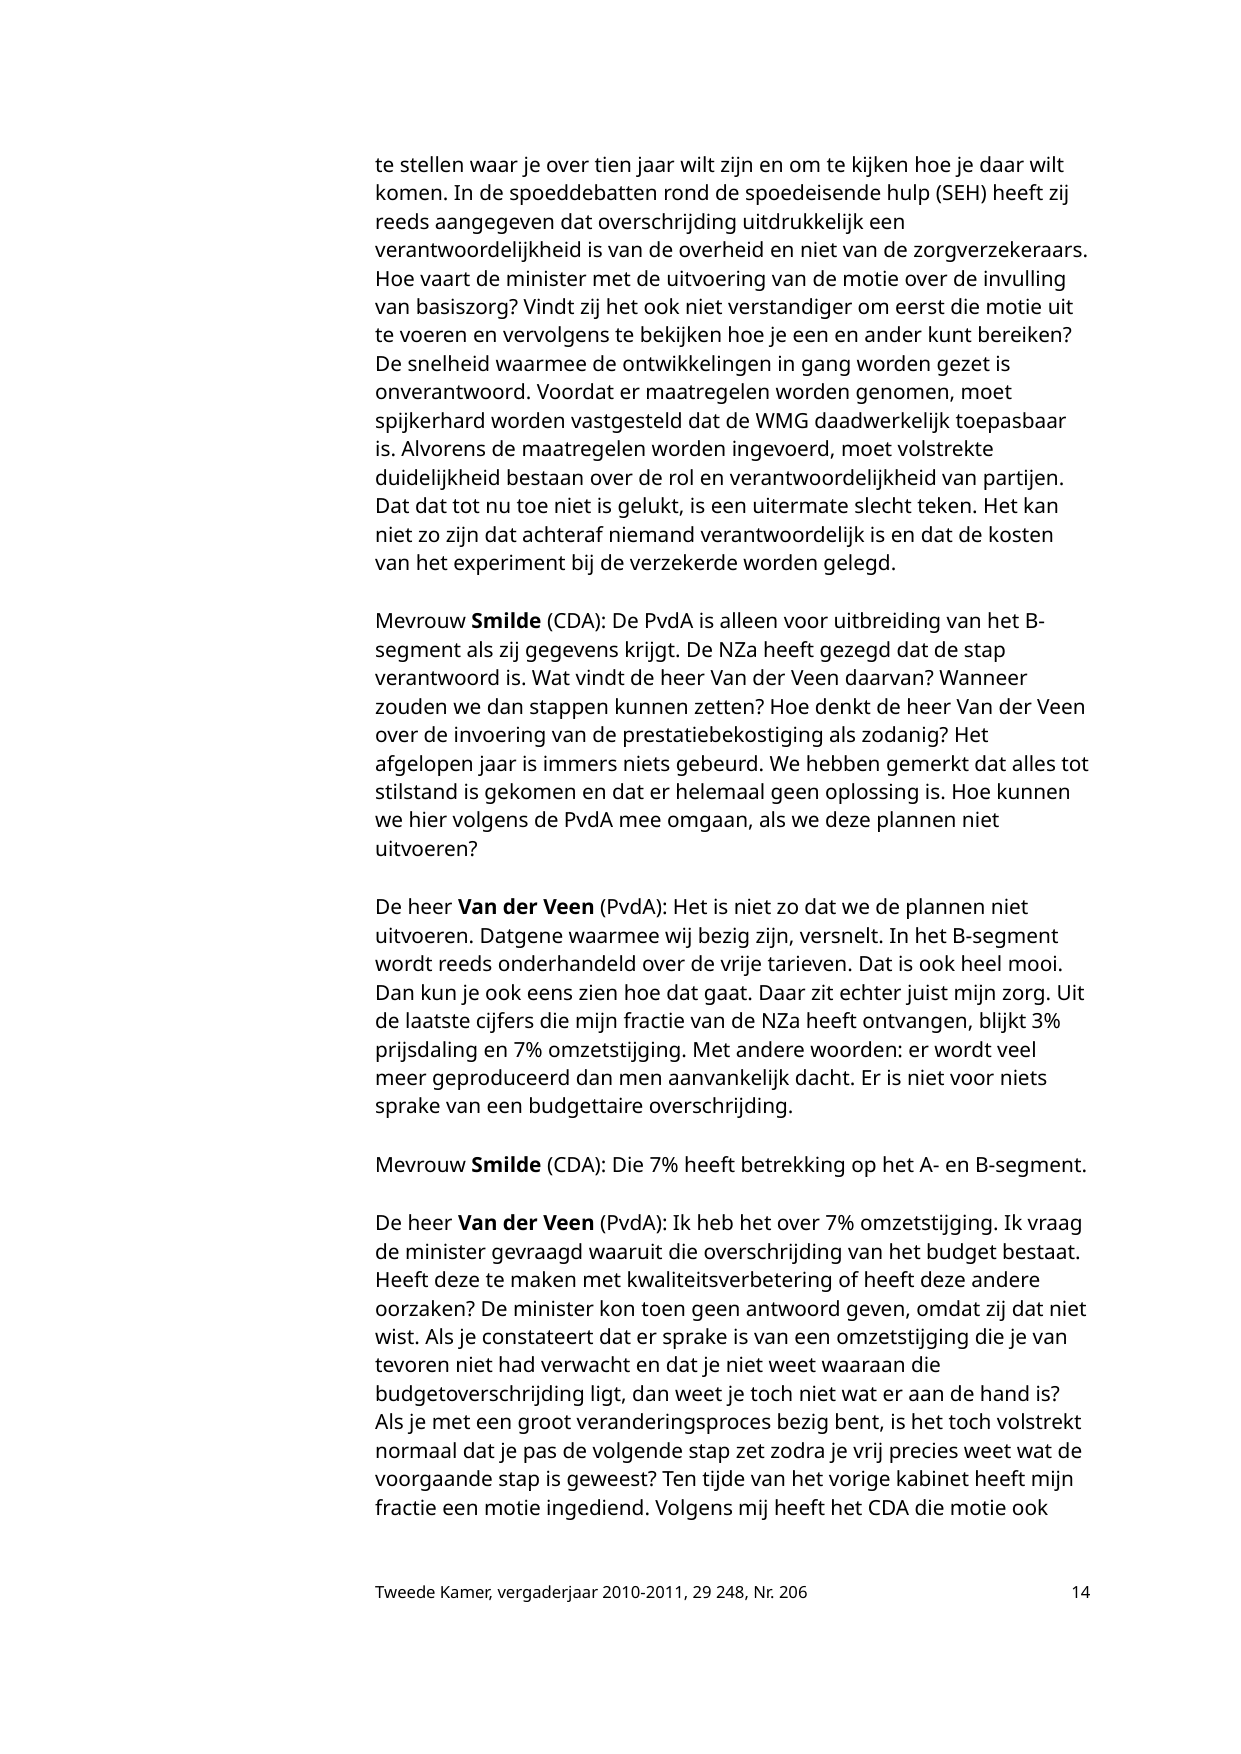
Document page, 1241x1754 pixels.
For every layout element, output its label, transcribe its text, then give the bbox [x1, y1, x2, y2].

text Mevrouw Smilde (CDA): De PvdA is alleen voor uitbreiding van het B-segment als zij gegevens krijgt. De NZa heeft gezegd dat de stap verantwoord is. Wat vindt de heer Van der Veen daarvan? Wanneer zouden we dan stappen kunnen zetten? Hoe denkt de heer Van der Veen over de invoering van de prestatiebekostiging als zodanig? Het afgelopen jaar is immers niets gebeurd. We hebben gemerkt dat alles tot stilstand is gekomen en dat er helemaal geen oplossing is. Hoe kunnen we hier volgens de PvdA mee omgaan, als we deze plannen niet uitvoeren? [375, 607, 1090, 862]
text De snelheid waarmee de ontwikkelingen in gang worden gezet is onverantwoord. Voordat er maatregelen worden genomen, moet spijkerhard worden vastgesteld dat de WMG daadwerkelijk toepasbaar is. Alvorens de maatregelen worden ingevoerd, moet volstrekte duidelijkheid bestaan over de rol en verantwoordelijkheid van partijen. Dat dat tot nu toe niet is gelukt, is een uitermate slecht teken. Het kan niet zo zijn dat achteraf niemand verantwoordelijk is en dat de kosten van het experiment bij de verzekerde worden gelegd. [375, 349, 1090, 577]
text De heer Van der Veen (PvdA): Het is niet zo dat we de plannen niet uitvoeren. Datgene waarmee wij bezig zijn, versnelt. In het B-segment wordt reeds onderhandeld over de vrije tarieven. Dat is ook heel mooi. Dan kun je ook eens zien hoe dat gaat. Daar zit echter juist mijn zorg. Uit de laatste cijfers die mijn fractie van de NZa heeft ontvangen, blijkt 3% prijsdaling en 7% omzetstijging. Met andere woorden: er wordt veel meer geproduceerd dan men aanvankelijk dacht. Er is niet voor niets sprake van een budgettaire overschrijding. [375, 892, 1090, 1120]
text te stellen waar je over tien jaar wilt zijn en om te kijken hoe je daar wilt komen. In de spoeddebatten rond de spoedeisende hulp (SEH) heeft zij reeds aangegeven dat overschrijding uitdrukkelijk een verantwoordelijkheid is van de overheid en niet van de zorgverzekeraars. Hoe vaart de minister met de uitvoering van de motie over de invulling van basiszorg? Vindt zij het ook niet verstandiger om eerst die motie uit te voeren en vervolgens te bekijken hoe je een en ander kunt bereiken? [375, 150, 1090, 349]
text Mevrouw Smilde (CDA): Die 7% heeft betrekking op het A- en B-segment. [375, 1150, 1090, 1178]
text De heer Van der Veen (PvdA): Ik heb het over 7% omzetstijging. Ik vraag de minister gevraagd waaruit die overschrijding van het budget bestaat. Heeft deze te maken met kwaliteitsverbetering of heeft deze andere oorzaken? De minister kon toen geen antwoord geven, omdat zij dat niet wist. Als je constateert dat er sprake is van een omzetstijging die je van tevoren niet had verwacht en dat je niet weet waaraan die budgetoverschrijding ligt, dan weet je toch niet wat er aan de hand is? Als je met een groot veranderingsproces bezig bent, is het toch volstrekt normaal dat je pas de volgende stap zet zodra je vrij precies weet wat de voorgaande stap is geweest? Ten tijde van het vorige kabinet heeft mijn fractie een motie ingediend. Volgens mij heeft het CDA die motie ook [375, 1208, 1090, 1521]
